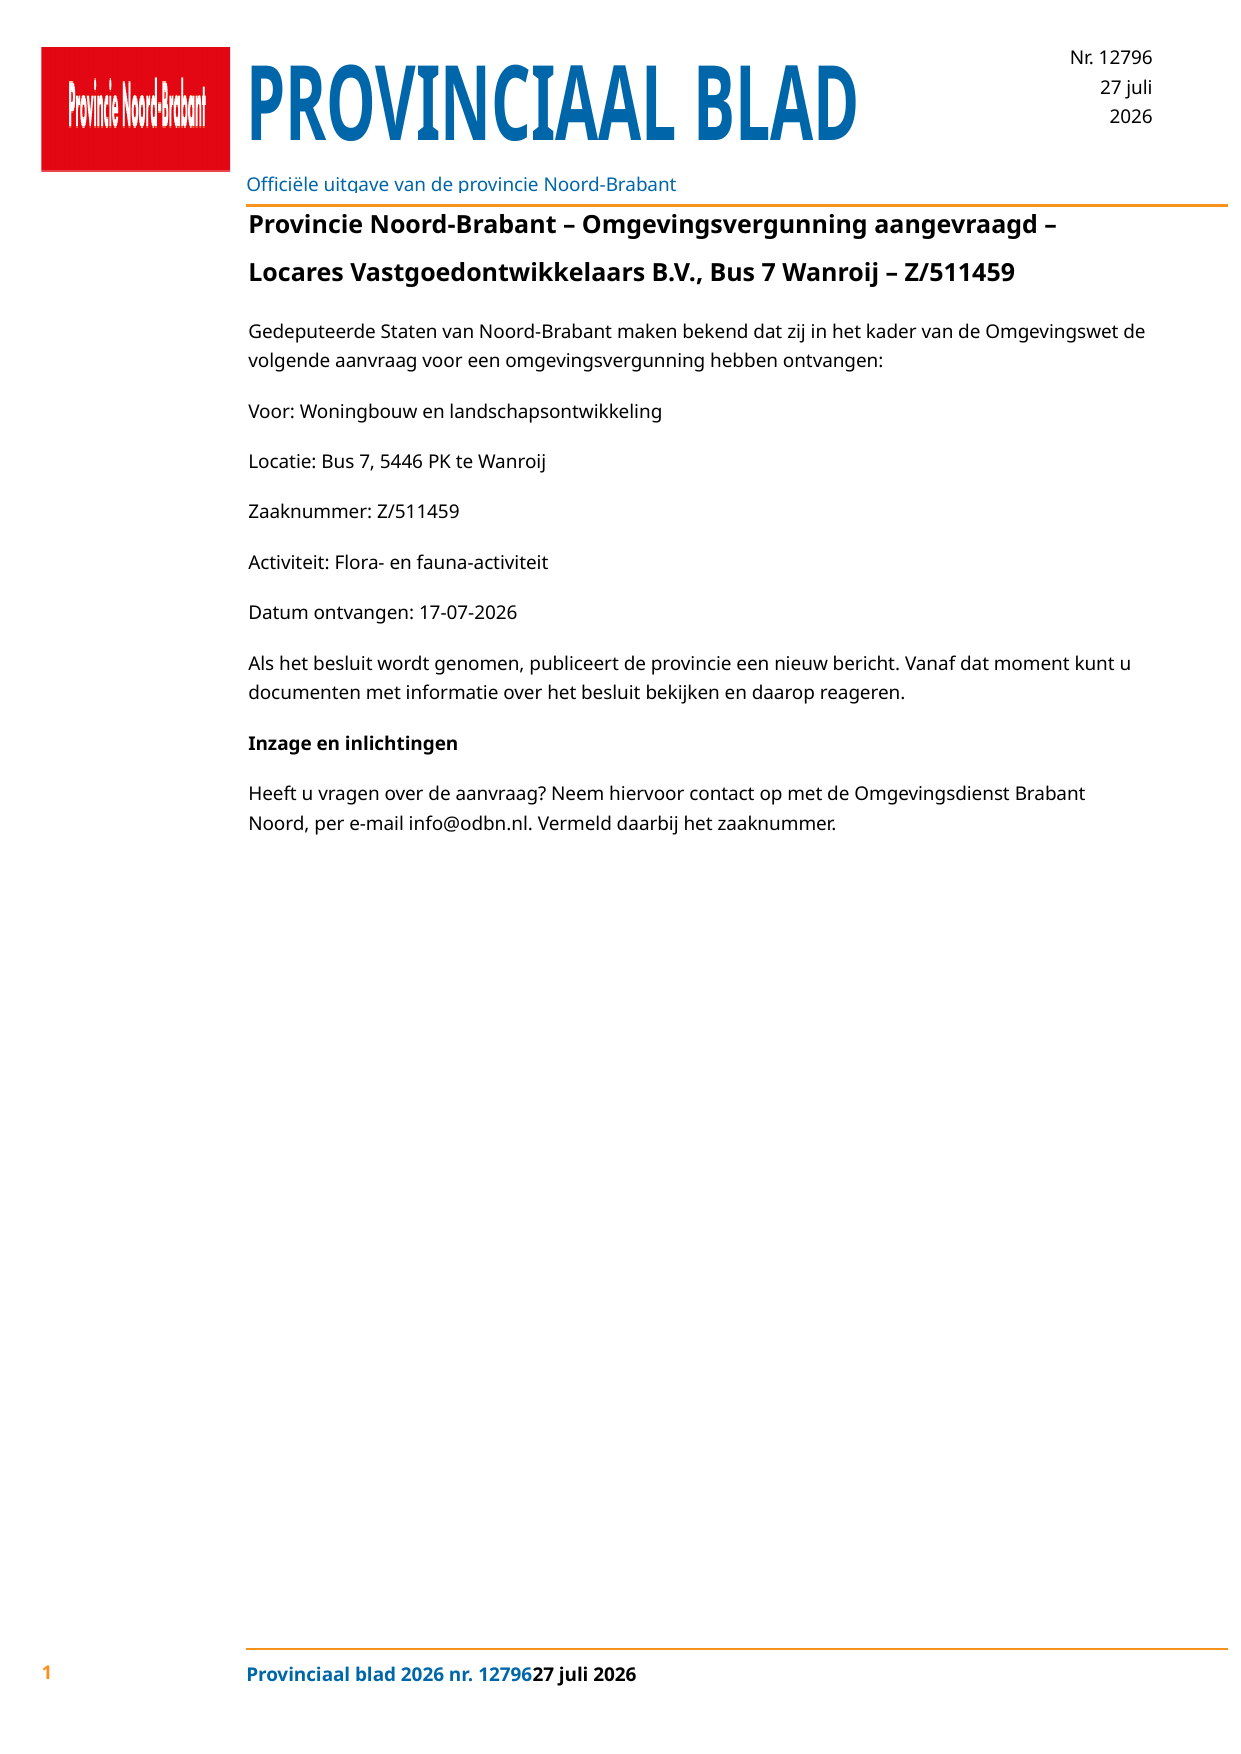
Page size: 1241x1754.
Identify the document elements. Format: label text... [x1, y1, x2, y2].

text Gedeputeerde Staten van Noord-Brabant maken bekend dat zij in het kader van de Omgevingswet de volgende aanvraag voor een omgevingsvergunning hebben ontvangen: [248, 318, 1152, 373]
text Inzage en inlichtingen [248, 730, 1152, 756]
text Voor: Woningbouw en landschapsontwikkeling [248, 398, 1152, 424]
text Activiteit: Flora- en fauna-activiteit [248, 549, 1152, 575]
text Heeft u vragen over de aanvraag? Neem hiervoor contact op met de Omgevingsdienst Brabant Noord, per e-mail info@odbn.nl. Vermeld daarbij het zaaknummer. [248, 780, 1152, 836]
text Als het besluit wordt genomen, publiceert de provincie een nieuw bericht. Vanaf dat moment kunt u documenten met informatie over het besluit bekijken en daarop reageren. [248, 650, 1152, 705]
text Datum ontvangen: 17-07-2026 [248, 599, 1152, 625]
text Locatie: Bus 7, 5446 PK te Wanroij [248, 448, 1152, 474]
text Provincie Noord-Brabant – Omgevingsvergunning aangevraagd – Locares Vastgoedontwikkelaars B.V., Bus 7 Wanroij – Z/511459 [248, 207, 1152, 288]
picture [41, 47, 231, 172]
text Zaaknummer: Z/511459 [248, 499, 1152, 524]
